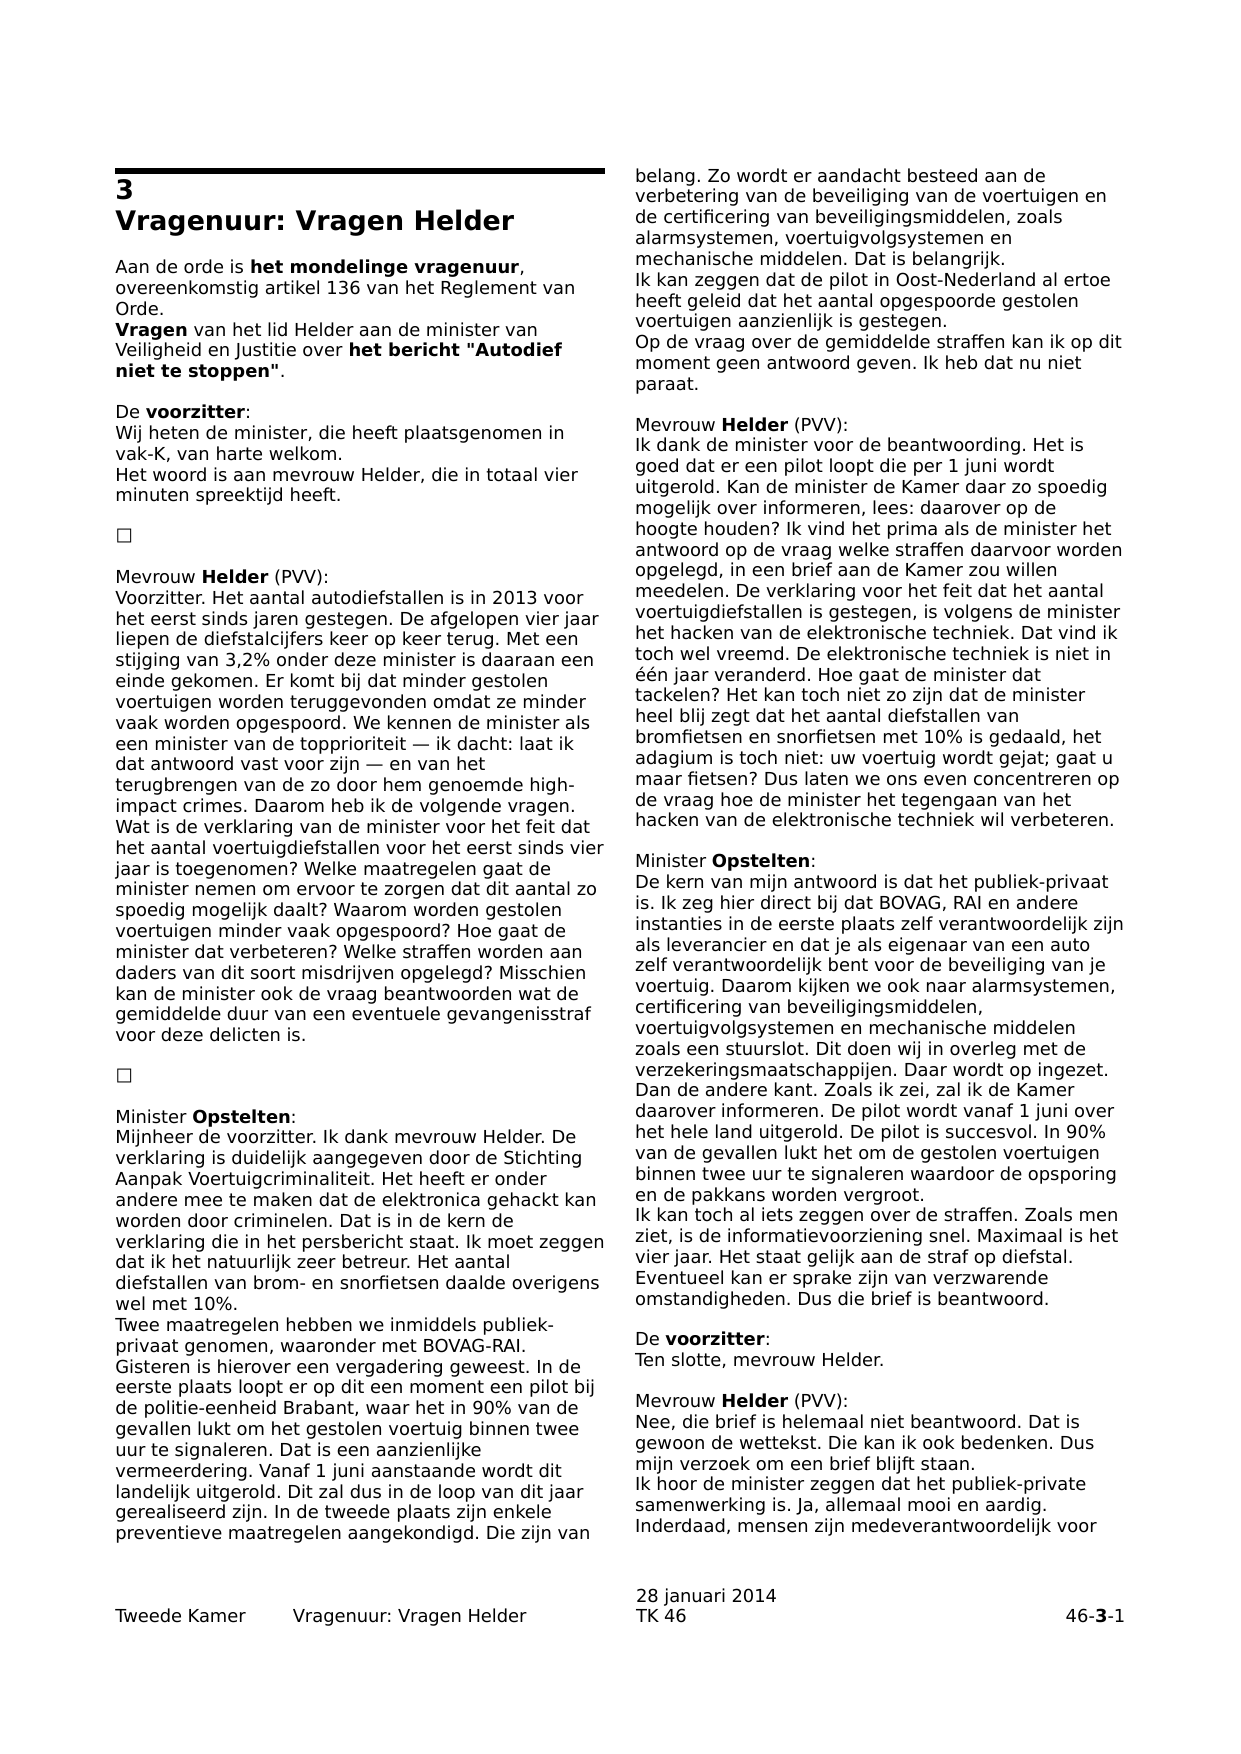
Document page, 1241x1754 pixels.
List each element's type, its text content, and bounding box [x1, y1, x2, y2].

text De kern van mijn antwoord is dat het publiek-privaat is. Ik zeg hier direct bij dat BOVAG, RAI en andere instanties in de eerste plaats zelf verantwoordelijk zijn als leverancier en dat je als eigenaar van een auto zelf verantwoordelijk bent voor de beveiliging van je voertuig. Daarom kijken we ook naar alarmsystemen, certificering van beveiligingsmiddelen, voertuigvolgsystemen en mechanische middelen zoals een stuurslot. Dit doen wij in overleg met de verzekeringsmaatschappijen. Daar wordt op ingezet. [635, 872, 1125, 1080]
text Wij heten de minister, die heeft plaatsgenomen in vak-K, van harte welkom. [115, 423, 605, 464]
text Mevrouw Helder (PVV): [635, 414, 1125, 435]
text Het woord is aan mevrouw Helder, die in totaal vier minuten spreektijd heeft. [115, 464, 605, 506]
text ⬜ [115, 1066, 605, 1086]
text Voorzitter. Het aantal autodiefstallen is in 2013 voor het eerst sinds jaren gestegen. De afgelopen vier jaar liepen de diefstalcijfers keer op keer terug. Met een stijging van 3,2% onder deze minister is daaraan een einde gekomen. Er komt bij dat minder gestolen voertuigen worden teruggevonden omdat ze minder vaak worden opgespoord. We kennen de minister als een minister van de topprioriteit — ik dacht: laat ik dat antwoord vast voor zijn — en van het terugbrengen van de zo door hem genoemde high-impact crimes. Daarom heb ik de volgende vragen. [115, 587, 605, 817]
text Minister Opstelten: [635, 851, 1125, 872]
text Nee, die brief is helemaal niet beantwoord. Dat is gewoon de wettekst. Die kan ik ook bedenken. Dus mijn verzoek om een brief blijft staan. [635, 1412, 1125, 1474]
text De voorzitter: [115, 402, 605, 423]
text Ik hoor de minister zeggen dat het publiek-private samenwerking is. Ja, allemaal mooi en aardig. Inderdaad, mensen zijn medeverantwoordelijk voor [635, 1474, 1125, 1537]
text Ik dank de minister voor de beantwoording. Het is goed dat er een pilot loopt die per 1 juni wordt uitgerold. Kan de minister de Kamer daar zo spoedig mogelijk over informeren, lees: daarover op de hoogte houden? Ik vind het prima als de minister het antwoord op de vraag welke straffen daarvoor worden opgelegd, in een brief aan de Kamer zou willen meedelen. De verklaring voor het feit dat het aantal voertuigdiefstallen is gestegen, is volgens de minister het hacken van de elektronische techniek. Dat vind ik toch wel vreemd. De elektronische techniek is niet in één jaar veranderd. Hoe gaat de minister dat tackelen? Het kan toch niet zo zijn dat de minister heel blij zegt dat het aantal diefstallen van bromfietsen en snorfietsen met 10% is gedaald, het adagium is toch niet: uw voertuig wordt gejat; gaat u maar fietsen? Dus laten we ons even concentreren op de vraag hoe de minister het tegengaan van het hacken van de elektronische techniek wil verbeteren. [635, 435, 1125, 831]
text Twee maatregelen hebben we inmiddels publiek-privaat genomen, waaronder met BOVAG-RAI. Gisteren is hierover een vergadering geweest. In de eerste plaats loopt er op dit een moment een pilot bij de politie-eenheid Brabant, waar het in 90% van de gevallen lukt om het gestolen voertuig binnen twee uur te signaleren. Dat is een aanzienlijke vermeerdering. Vanaf 1 juni aanstaande wordt dit landelijk uitgerold. Dit zal dus in de loop van dit jaar gerealiseerd zijn. In de tweede plaats zijn enkele preventieve maatregelen aangekondigd. Die zijn van [115, 1315, 605, 1544]
text Mevrouw Helder (PVV): [635, 1391, 1125, 1412]
text Mevrouw Helder (PVV): [115, 567, 605, 587]
text Minister Opstelten: [115, 1106, 605, 1127]
text Op de vraag over de gemiddelde straffen kan ik op dit moment geen antwoord geven. Ik heb dat nu niet paraat. [635, 332, 1125, 394]
title 3 Vragenuur: Vragen Helder [115, 174, 605, 237]
text Aan de orde is het mondelinge vragenuur, overeenkomstig artikel 136 van het Reglement van Orde. [115, 257, 605, 319]
text Ik kan toch al iets zeggen over de straffen. Zoals men ziet, is de informatievoorziening snel. Maximaal is het vier jaar. Het staat gelijk aan de straf op diefstal. Eventueel kan er sprake zijn van verzwarende omstandigheden. Dus die brief is beantwoord. [635, 1205, 1125, 1309]
text Ten slotte, mevrouw Helder. [635, 1350, 1125, 1371]
text belang. Zo wordt er aandacht besteed aan de verbetering van de beveiliging van de voertuigen en de certificering van beveiligingsmiddelen, zoals alarmsystemen, voertuigvolgsystemen en mechanische middelen. Dat is belangrijk. [635, 165, 1125, 269]
text De voorzitter: [635, 1329, 1125, 1350]
text ⬜ [115, 526, 605, 547]
text Mijnheer de voorzitter. Ik dank mevrouw Helder. De verklaring is duidelijk aangegeven door de Stichting Aanpak Voertuigcriminaliteit. Het heeft er onder andere mee te maken dat de elektronica gehackt kan worden door criminelen. Dat is in de kern de verklaring die in het persbericht staat. Ik moet zeggen dat ik het natuurlijk zeer betreur. Het aantal diefstallen van brom- en snorfietsen daalde overigens wel met 10%. [115, 1127, 605, 1315]
text Wat is de verklaring van de minister voor het feit dat het aantal voertuigdiefstallen voor het eerst sinds vier jaar is toegenomen? Welke maatregelen gaat de minister nemen om ervoor te zorgen dat dit aantal zo spoedig mogelijk daalt? Waarom worden gestolen voertuigen minder vaak opgespoord? Hoe gaat de minister dat verbeteren? Welke straffen worden aan daders van dit soort misdrijven opgelegd? Misschien kan de minister ook de vraag beantwoorden wat de gemiddelde duur van een eventuele gevangenisstraf voor deze delicten is. [115, 817, 605, 1046]
text Vragen van het lid Helder aan de minister van Veiligheid en Justitie over het bericht "Autodief niet te stoppen". [115, 319, 605, 382]
text Ik kan zeggen dat de pilot in Oost-Nederland al ertoe heeft geleid dat het aantal opgespoorde gestolen voertuigen aanzienlijk is gestegen. [635, 269, 1125, 332]
text Dan de andere kant. Zoals ik zei, zal ik de Kamer daarover informeren. De pilot wordt vanaf 1 juni over het hele land uitgerold. De pilot is succesvol. In 90% van de gevallen lukt het om de gestolen voertuigen binnen twee uur te signaleren waardoor de opsporing en de pakkans worden vergroot. [635, 1080, 1125, 1205]
